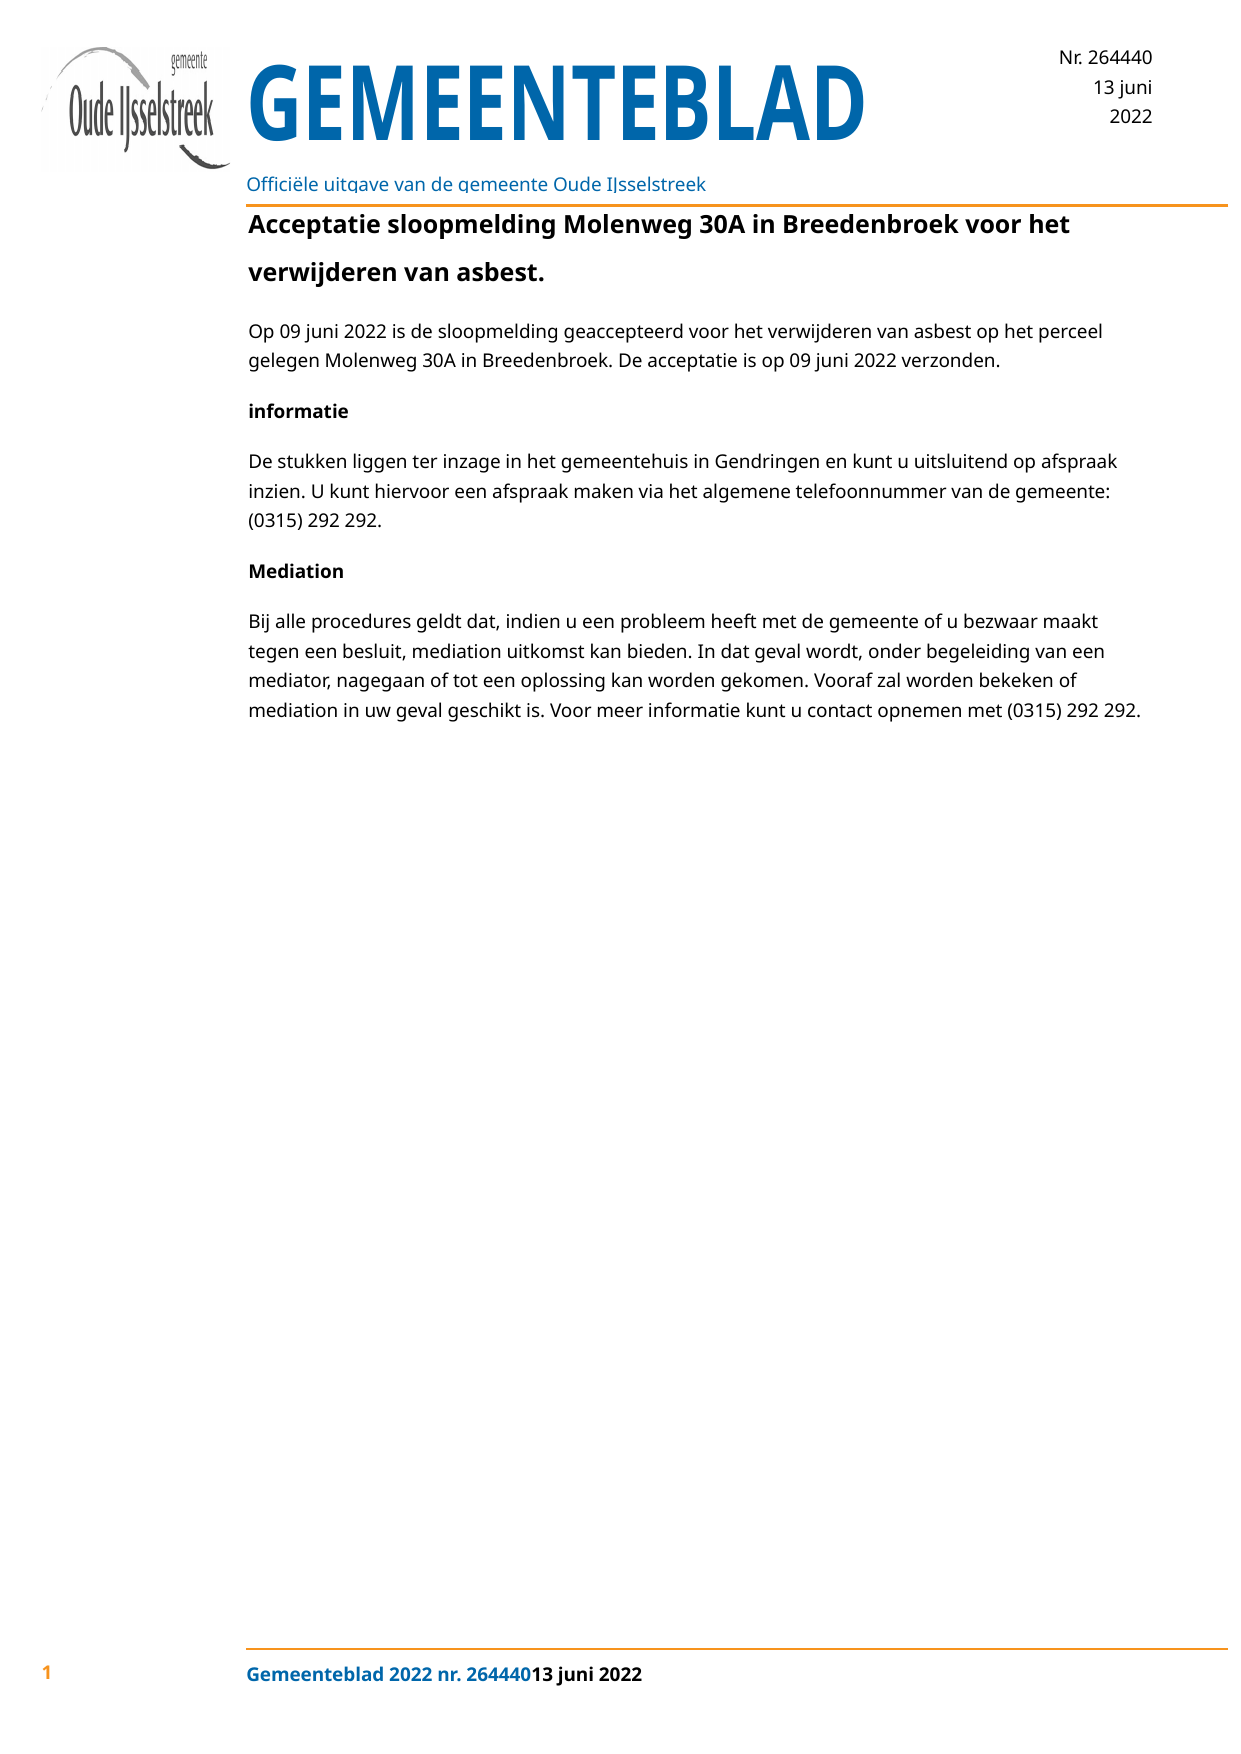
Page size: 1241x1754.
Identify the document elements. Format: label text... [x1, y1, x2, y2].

text Bij alle procedures geldt dat, indien u een probleem heeft met de gemeente of u bezwaar maakt tegen een besluit, mediation uitkomst kan bieden. In dat geval wordt, onder begeleiding van een mediator, nagegaan of tot een oplossing kan worden gekomen. Vooraf zal worden bekeken of mediation in uw geval geschikt is. Voor meer informatie kunt u contact opnemen met (0315) 292 292. [248, 608, 1152, 723]
text De stukken liggen ter inzage in het gemeentehuis in Gendringen en kunt u uitsluitend op afspraak inzien. U kunt hiervoor een afspraak maken via het algemene telefoonnummer van de gemeente: (0315) 292 292. [248, 448, 1152, 533]
text Mediation [248, 558, 1152, 584]
picture [41, 47, 231, 172]
text informatie [248, 398, 1152, 424]
text Op 09 juni 2022 is de sloopmelding geaccepteerd voor het verwijderen van asbest op het perceel gelegen Molenweg 30A in Breedenbroek. De acceptatie is op 09 juni 2022 verzonden. [248, 318, 1152, 373]
text Acceptatie sloopmelding Molenweg 30A in Breedenbroek voor het verwijderen van asbest. [248, 207, 1152, 288]
